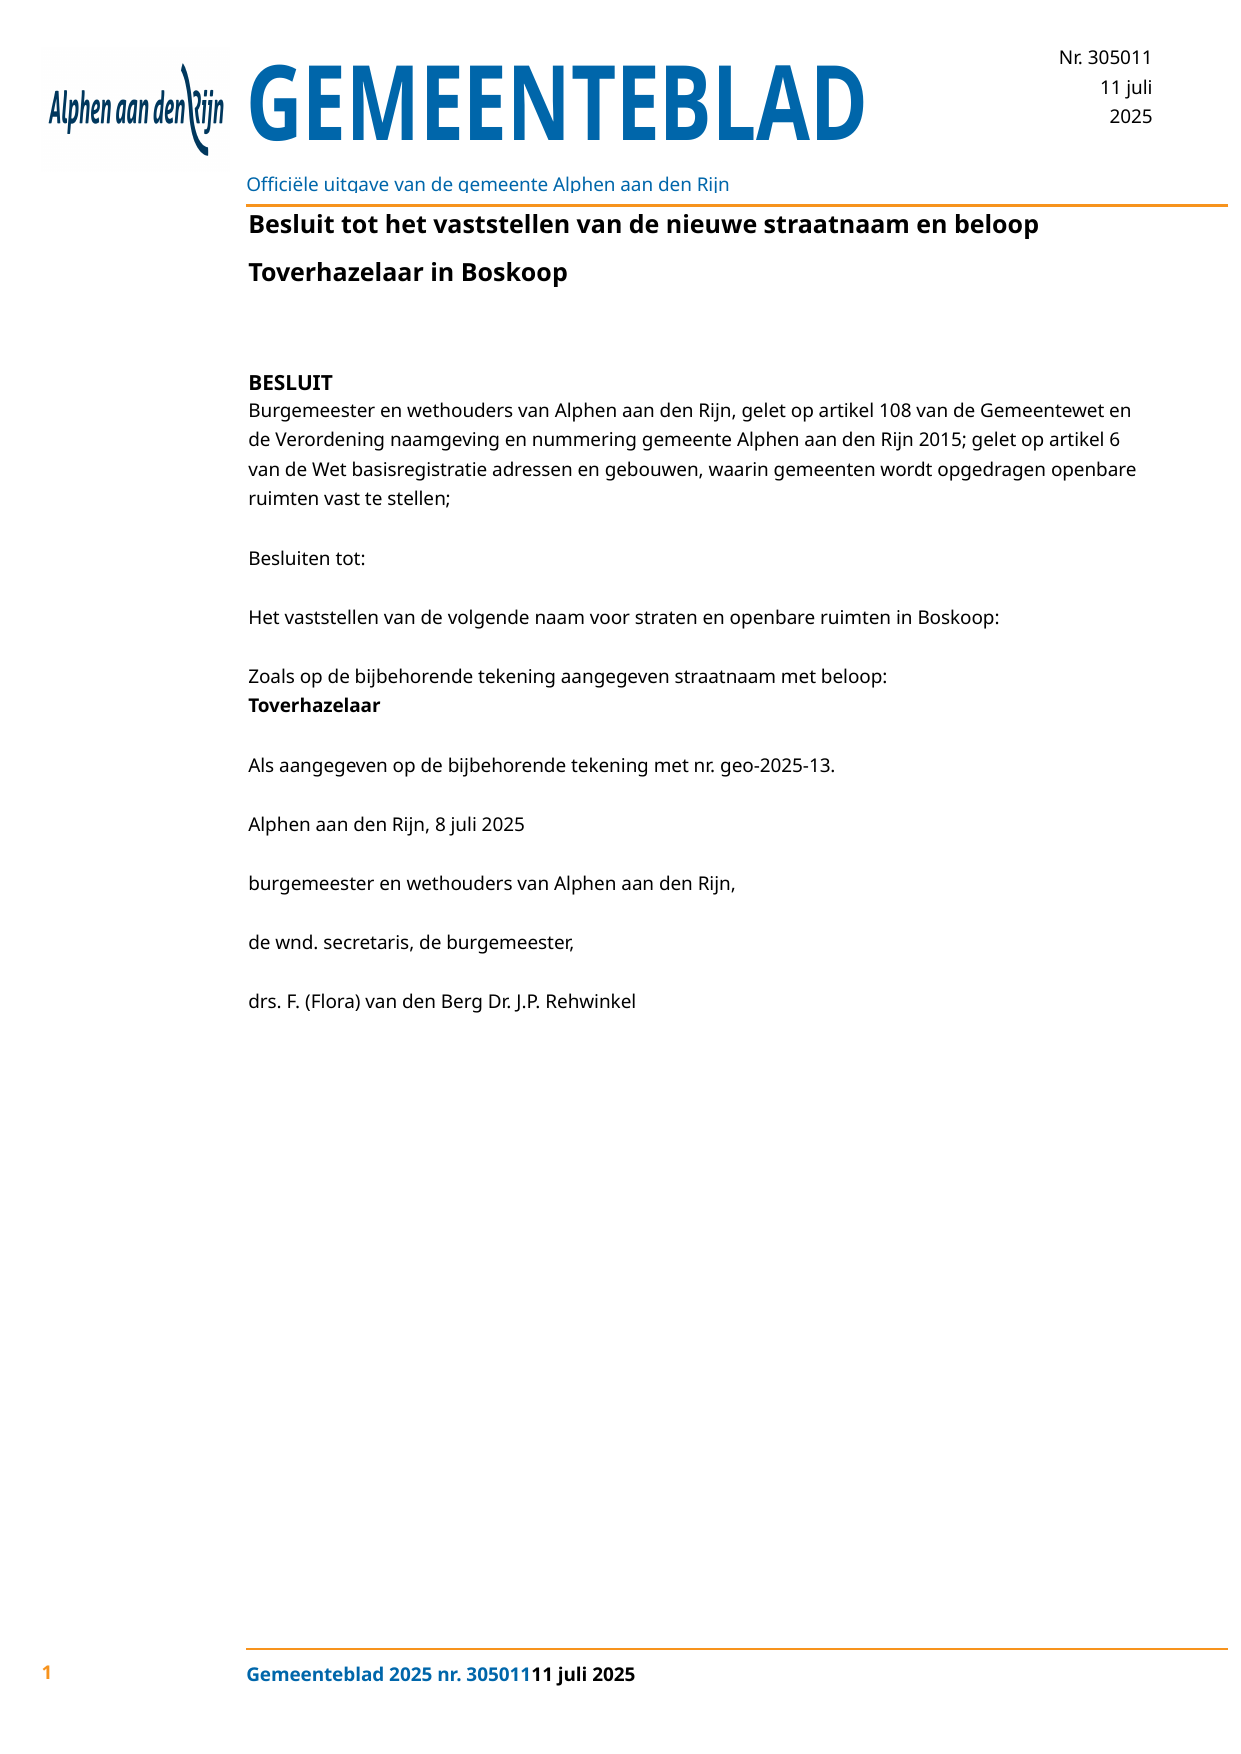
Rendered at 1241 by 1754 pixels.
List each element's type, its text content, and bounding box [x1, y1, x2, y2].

text burgemeester en wethouders van Alphen aan den Rijn, [248, 870, 1152, 896]
text Besluiten tot: [248, 545, 1152, 570]
picture [41, 47, 231, 172]
text Burgemeester en wethouders van Alphen aan den Rijn, gelet op artikel 108 van de Gemeentewet en de Verordening naamgeving en nummering gemeente Alphen aan den Rijn 2015; gelet op artikel 6 van de Wet basisregistratie adressen en gebouwen, waarin gemeenten wordt opgedragen openbare ruimten vast te stellen; [248, 397, 1152, 511]
text Besluit tot het vaststellen van de nieuwe straatnaam en beloop Toverhazelaar in Boskoop [248, 207, 1152, 288]
text Zoals op de bijbehorende tekening aangegeven straatnaam met beloop: [248, 663, 1152, 689]
text Het vaststellen van de volgende naam voor straten en openbare ruimten in Boskoop: [248, 604, 1152, 629]
text Alphen aan den Rijn, 8 juli 2025 [248, 811, 1152, 837]
text Toverhazelaar [248, 693, 1152, 718]
text drs. F. (Flora) van den Berg Dr. J.P. Rehwinkel [248, 988, 1152, 1014]
text BESLUIT [248, 368, 1152, 397]
text Als aangegeven op de bijbehorende tekening met nr. geo-2025-13. [248, 752, 1152, 777]
text de wnd. secretaris, de burgemeester, [248, 929, 1152, 955]
